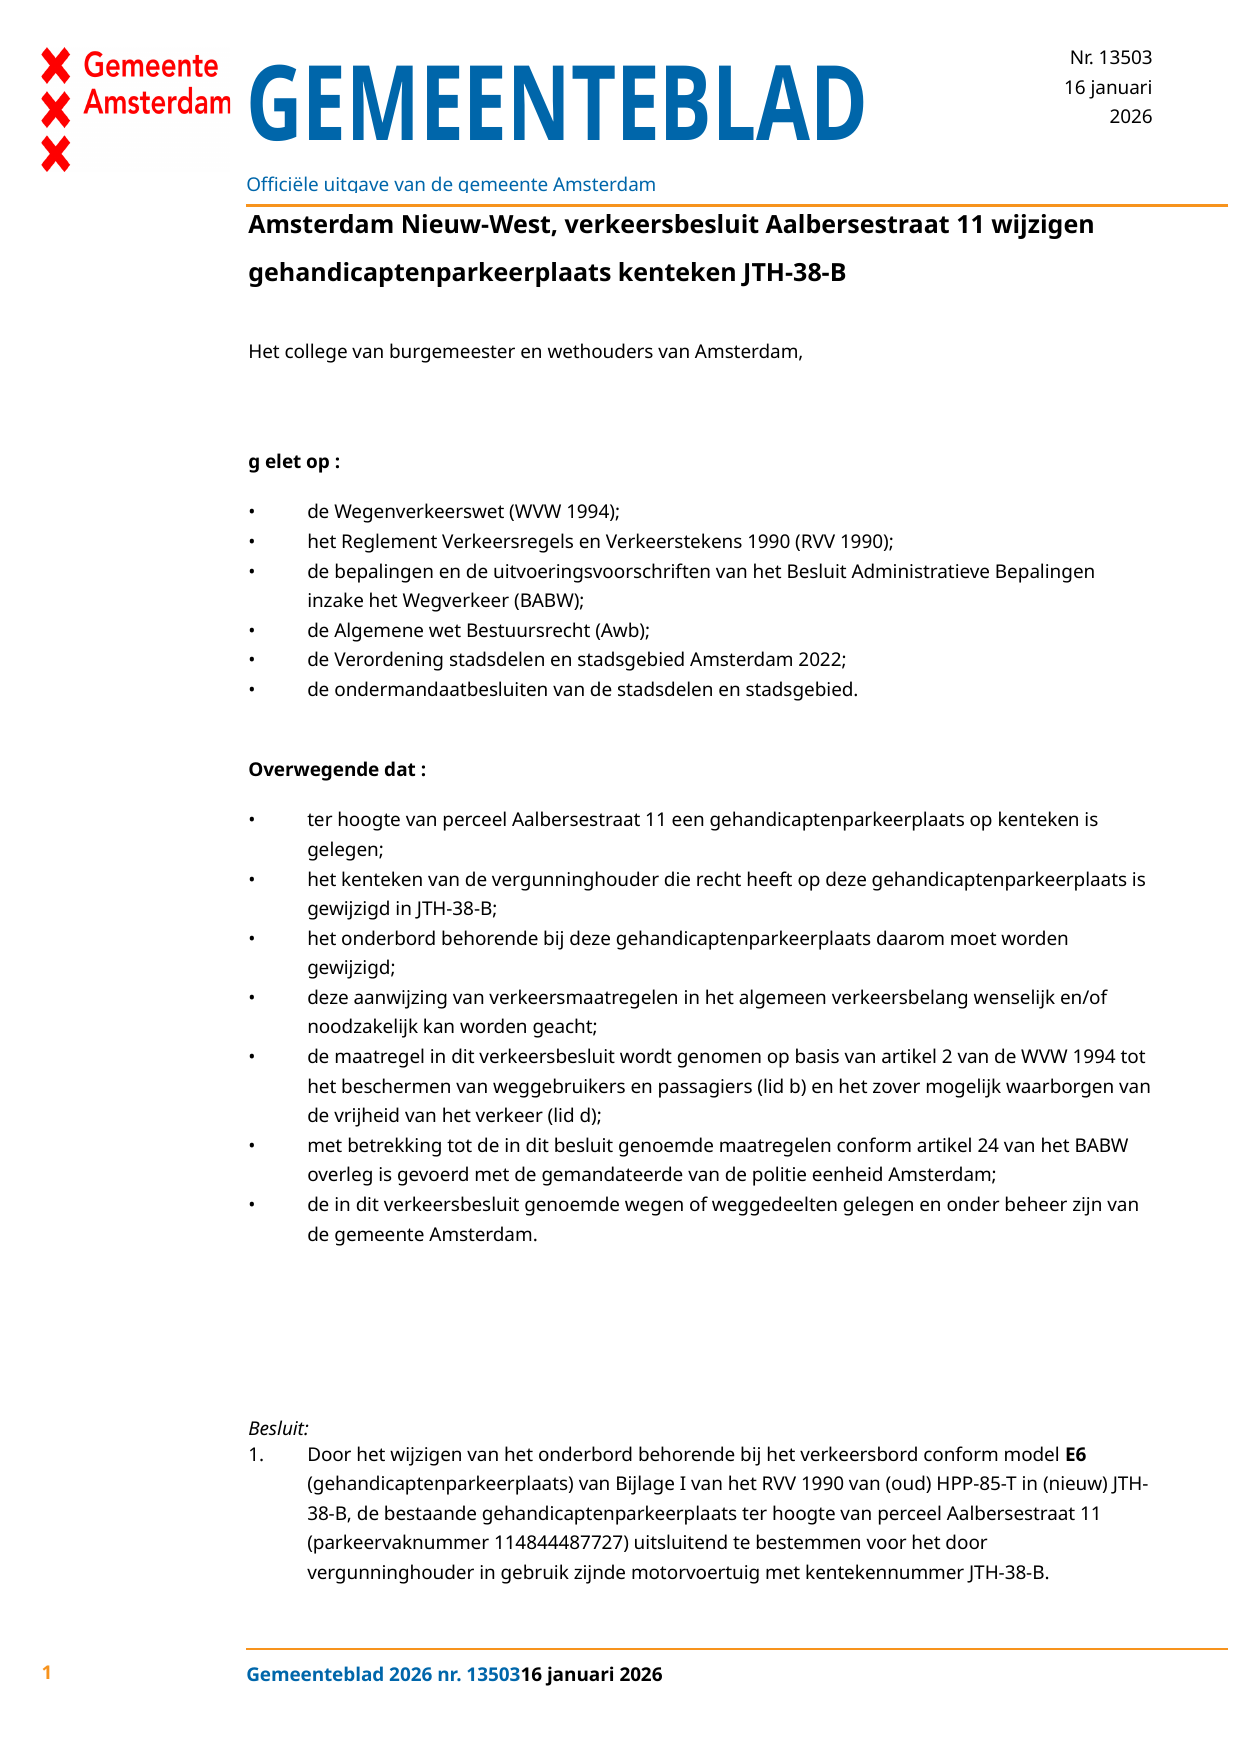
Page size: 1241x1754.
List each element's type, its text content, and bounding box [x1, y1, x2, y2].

text Besluit: [248, 1415, 1152, 1441]
list met betrekking tot de in dit besluit genoemde maatregelen conform artikel 24 van het BABW overleg is gevoerd met de gemandateerde van de politie eenheid Amsterdam; [248, 1132, 1152, 1187]
text Amsterdam Nieuw-West, verkeersbesluit Aalbersestraat 11 wijzigen gehandicaptenparkeerplaats kenteken JTH-38-B [248, 207, 1152, 288]
list de Wegenverkeerswet (WVW 1994); [248, 499, 1152, 524]
list Door het wijzigen van het onderbord behorende bij het verkeersbord conform model E6 (gehandicaptenparkeerplaats) van Bijlage I van het RVV 1990 van (oud) HPP-85-T in (nieuw) JTH-38-B, de bestaande gehandicaptenparkeerplaats ter hoogte van perceel Aalbersestraat 11 (parkeervaknummer 114844487727) uitsluitend te bestemmen voor het door vergunninghouder in gebruik zijnde motorvoertuig met kentekennummer JTH-38-B. [248, 1441, 1152, 1585]
text Het college van burgemeester en wethouders van Amsterdam, [248, 339, 1152, 364]
list de bepalingen en de uitvoeringsvoorschriften van het Besluit Administratieve Bepalingen inzake het Wegverkeer (BABW); [248, 558, 1152, 613]
list de maatregel in dit verkeersbesluit wordt genomen op basis van artikel 2 van de WVW 1994 tot het beschermen van weggebruikers en passagiers (lid b) en het zover mogelijk waarborgen van de vrijheid van het verkeer (lid d); [248, 1043, 1152, 1128]
list deze aanwijzing van verkeersmaatregelen in het algemeen verkeersbelang wenselijk en/of noodzakelijk kan worden geacht; [248, 984, 1152, 1039]
list ter hoogte van perceel Aalbersestraat 11 een gehandicaptenparkeerplaats op kenteken is gelegen; [248, 807, 1152, 862]
list het Reglement Verkeersregels en Verkeerstekens 1990 (RVV 1990); [248, 528, 1152, 554]
list de Algemene wet Bestuursrecht (Awb); [248, 617, 1152, 643]
list het onderbord behorende bij deze gehandicaptenparkeerplaats daarom moet worden gewijzigd; [248, 925, 1152, 980]
list het kenteken van de vergunninghouder die recht heeft op deze gehandicaptenparkeerplaats is gewijzigd in JTH-38-B; [248, 866, 1152, 921]
text g elet op : [248, 448, 1152, 474]
text Overwegende dat : [248, 756, 1152, 782]
picture [41, 47, 231, 172]
list de Verordening stadsdelen en stadsgebied Amsterdam 2022; [248, 647, 1152, 672]
list de ondermandaatbesluiten van de stadsdelen en stadsgebied. [248, 676, 1152, 702]
list de in dit verkeersbesluit genoemde wegen of weggedeelten gelegen en onder beheer zijn van de gemeente Amsterdam. [248, 1191, 1152, 1246]
